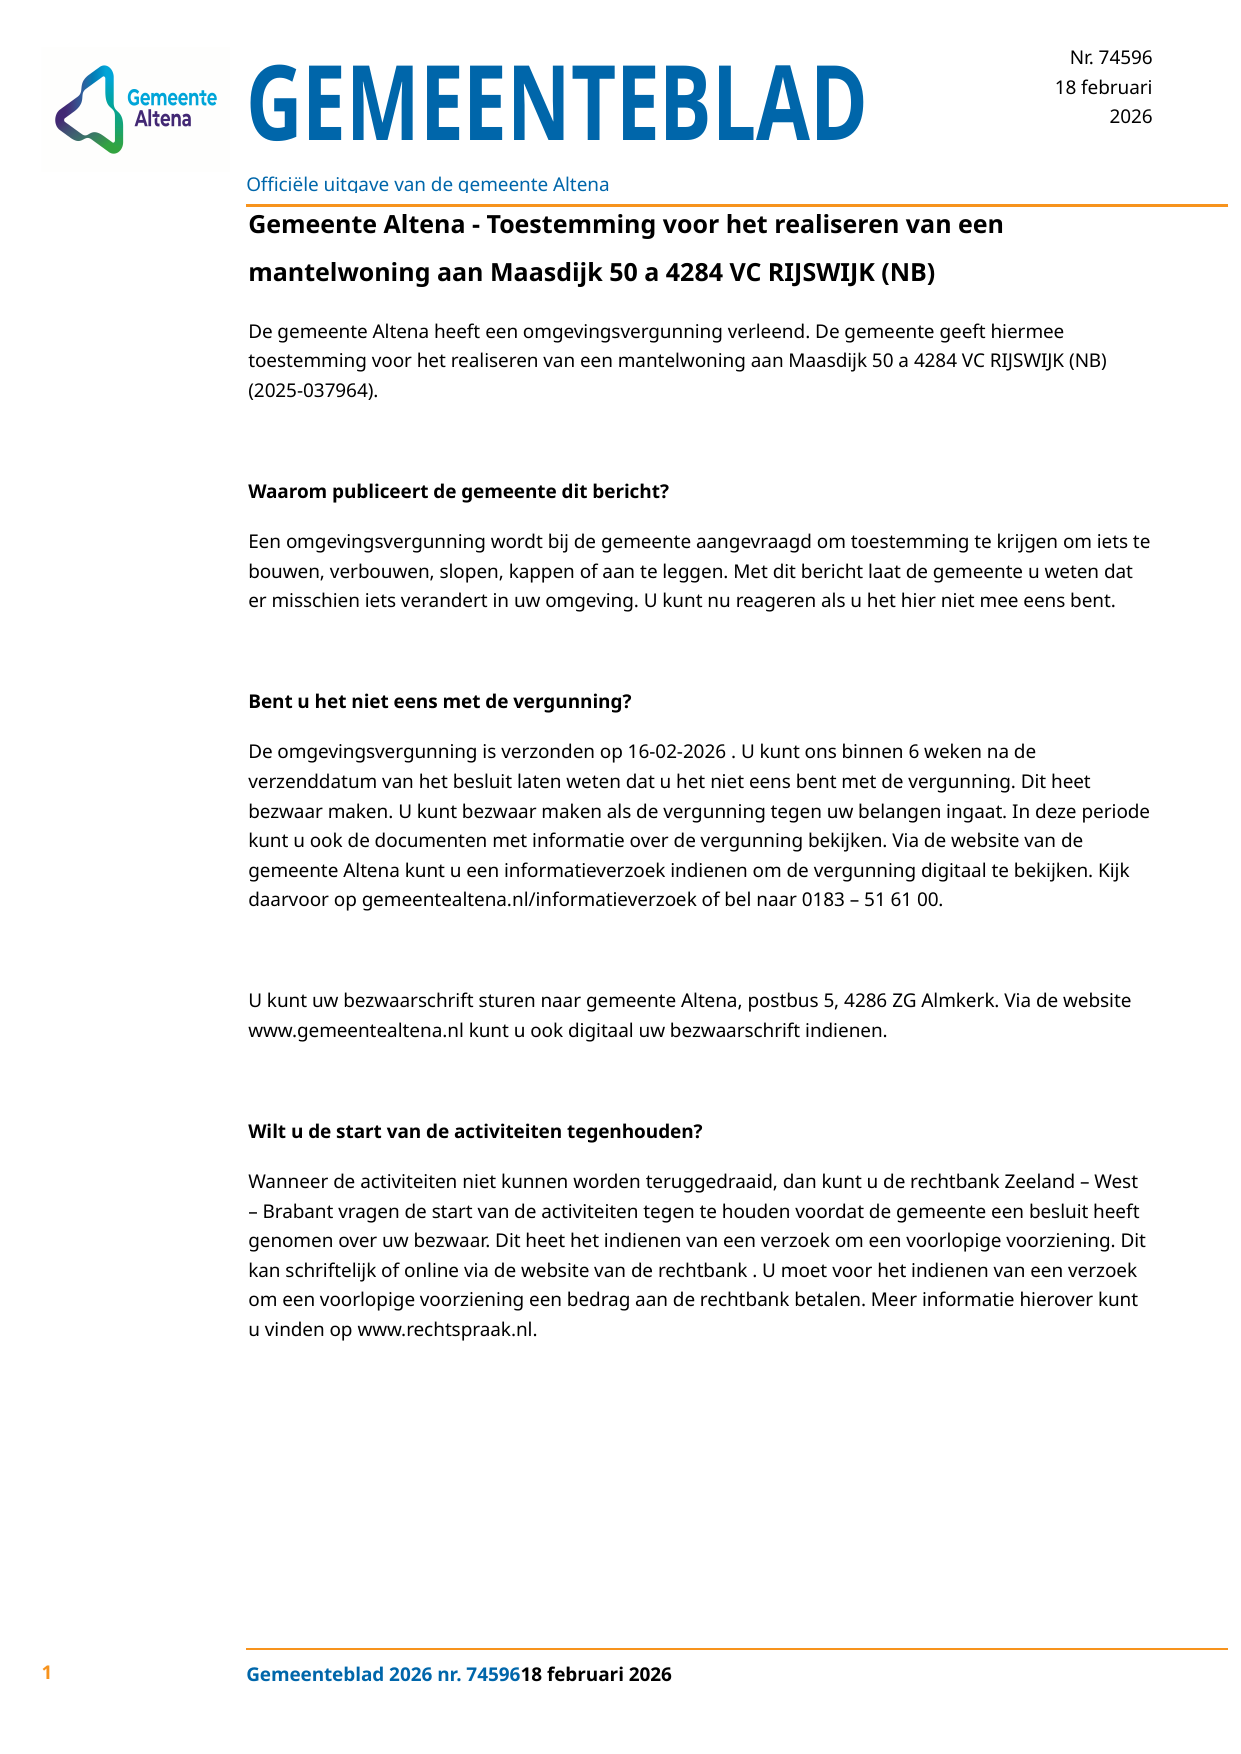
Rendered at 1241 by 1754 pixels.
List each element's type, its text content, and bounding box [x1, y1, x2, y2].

text Bent u het niet eens met de vergunning? [248, 688, 1152, 714]
picture [41, 47, 231, 172]
text Gemeente Altena - Toestemming voor het realiseren van een mantelwoning aan Maasdijk 50 a 4284 VC RIJSWIJK (NB) [248, 207, 1152, 288]
text U kunt uw bezwaarschrift sturen naar gemeente Altena, postbus 5, 4286 ZG Almkerk. Via de website www.gemeentealtena.nl kunt u ook digitaal uw bezwaarschrift indienen. [248, 987, 1152, 1043]
text De omgevingsvergunning is verzonden op 16-02-2026 . U kunt ons binnen 6 weken na de verzenddatum van het besluit laten weten dat u het niet eens bent met de vergunning. Dit heet bezwaar maken. U kunt bezwaar maken als de vergunning tegen uw belangen ingaat. In deze periode kunt u ook de documenten met informatie over de vergunning bekijken. Via de website van de gemeente Altena kunt u een informatieverzoek indienen om de vergunning digitaal te bekijken. Kijk daarvoor op gemeentealtena.nl/informatieverzoek of bel naar 0183 – 51 61 00. [248, 739, 1152, 912]
text Wilt u de start van de activiteiten tegenhouden? [248, 1118, 1152, 1144]
text De gemeente Altena heeft een omgevingsvergunning verleend. De gemeente geeft hiermee toestemming voor het realiseren van een mantelwoning aan Maasdijk 50 a 4284 VC RIJSWIJK (NB) (2025-037964). [248, 318, 1152, 403]
text Een omgevingsvergunning wordt bij de gemeente aangevraagd om toestemming te krijgen om iets te bouwen, verbouwen, slopen, kappen of aan te leggen. Met dit bericht laat de gemeente u weten dat er misschien iets verandert in uw omgeving. U kunt nu reageren als u het hier niet mee eens bent. [248, 528, 1152, 613]
text Waarom publiceert de gemeente dit bericht? [248, 478, 1152, 504]
text Wanneer de activiteiten niet kunnen worden teruggedraaid, dan kunt u de rechtbank Zeeland – West – Brabant vragen de start van de activiteiten tegen te houden voordat de gemeente een besluit heeft genomen over uw bezwaar. Dit heet het indienen van een verzoek om een voorlopige voorziening. Dit kan schriftelijk of online via de website van de rechtbank . U moet voor het indienen van een verzoek om een voorlopige voorziening een bedrag aan de rechtbank betalen. Meer informatie hierover kunt u vinden op www.rechtspraak.nl. [248, 1168, 1152, 1342]
